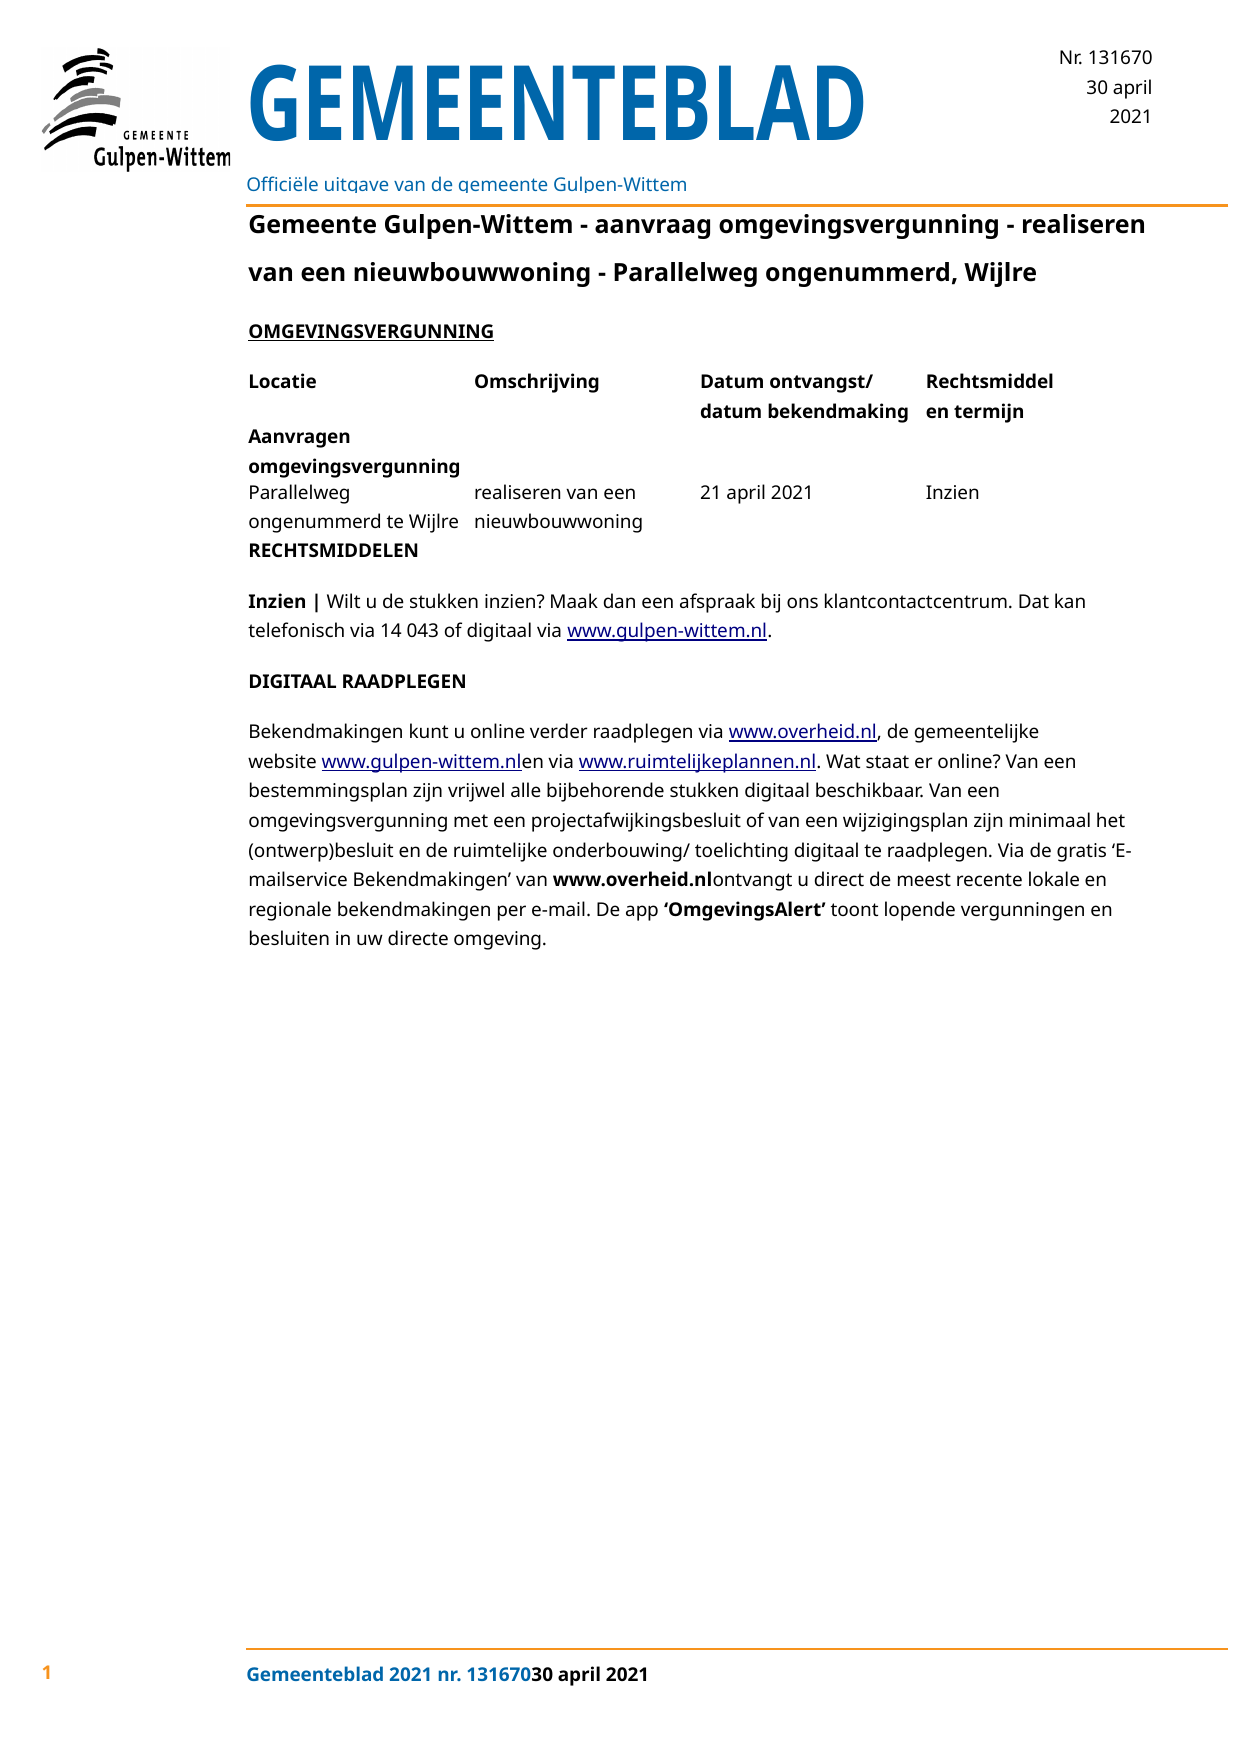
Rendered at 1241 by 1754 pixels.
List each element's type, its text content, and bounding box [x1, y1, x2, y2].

picture [41, 47, 231, 172]
table_header Locatie [248, 369, 474, 424]
table_cell Inzien [926, 479, 1152, 534]
table_header Datum ontvangst/ datum bekendmaking [700, 369, 926, 424]
text Bekendmakingen kunt u online verder raadplegen via www.overheid.nl, de gemeentelijke website www.gulpen-wittem.nlen via www.ruimtelijkeplannen.nl. Wat staat er online? Van een bestemmingsplan zijn vrijwel alle bijbehorende stukken digitaal beschikbaar. Van een omgevingsvergunning met een projectafwijkingsbesluit of van een wijzigingsplan zijn minimaal het (ontwerp)besluit en de ruimtelijke onderbouwing/ toelichting digitaal te raadplegen. Via de gratis ‘E-mailservice Bekendmakingen’ van www.overheid.nlontvangt u direct de meest recente lokale en regionale bekendmakingen per e-mail. De app ‘OmgevingsAlert’ toont lopende vergunningen en besluiten in uw directe omgeving. [248, 718, 1152, 951]
text DIGITAAL RAADPLEGEN [248, 668, 1152, 694]
text Inzien | Wilt u de stukken inzien? Maak dan een afspraak bij ons klantcontactcentrum. Dat kan telefonisch via 14 043 of digitaal via www.gulpen-wittem.nl. [248, 588, 1152, 643]
table_cell [700, 424, 926, 479]
table_cell [474, 424, 700, 479]
table_cell Aanvragen omgevingsvergunning [248, 424, 474, 479]
table_cell realiseren van een nieuwbouwwoning [474, 479, 700, 534]
text Gemeente Gulpen-Wittem - aanvraag omgevingsvergunning - realiseren van een nieuwbouwwoning - Parallelweg ongenummerd, Wijlre [248, 207, 1152, 288]
table_header Omschrijving [474, 369, 700, 424]
table_cell 21 april 2021 [700, 479, 926, 534]
text OMGEVINGSVERGUNNING [248, 318, 1152, 344]
table_cell [926, 424, 1152, 479]
table_header Rechtsmiddel en termijn [926, 369, 1152, 424]
text RECHTSMIDDELEN [248, 538, 1152, 563]
table_cell Parallelweg ongenummerd te Wijlre [248, 479, 474, 534]
